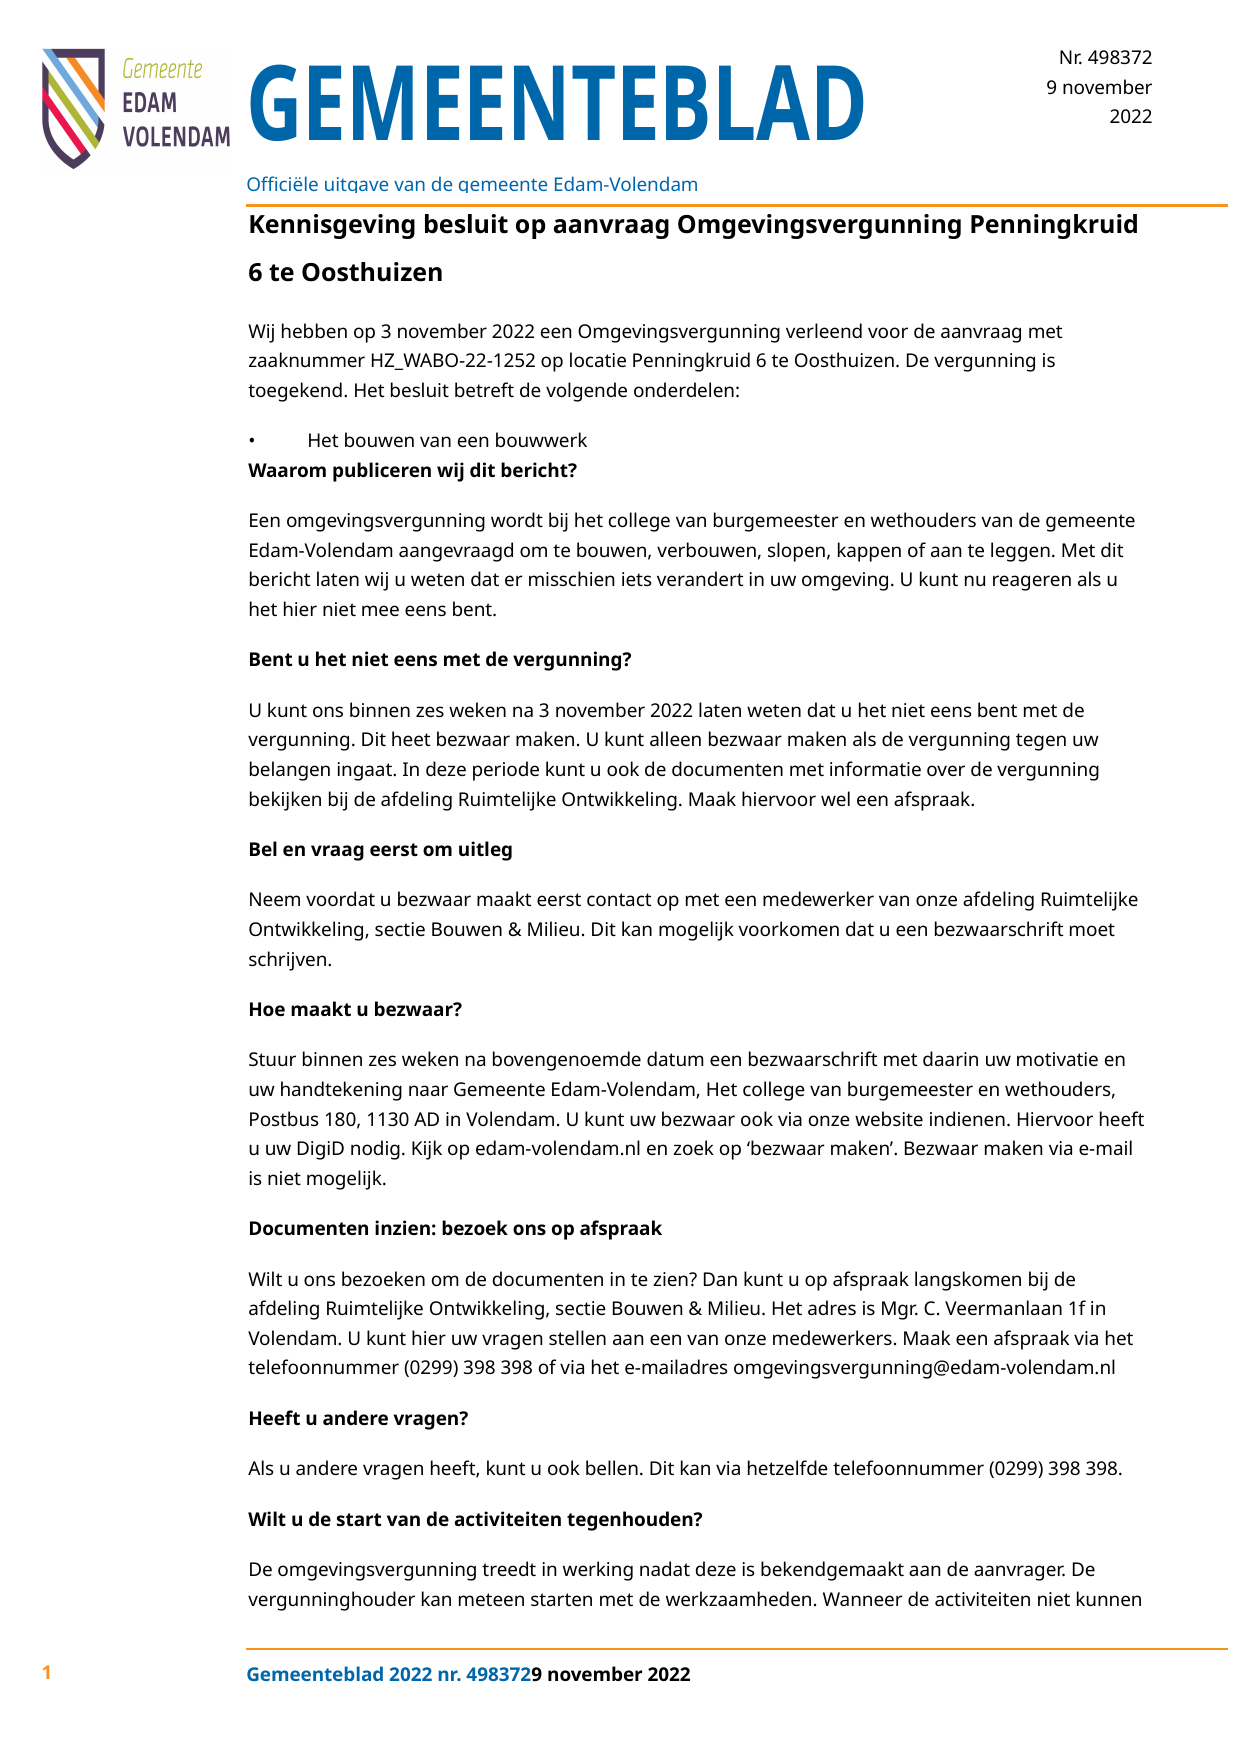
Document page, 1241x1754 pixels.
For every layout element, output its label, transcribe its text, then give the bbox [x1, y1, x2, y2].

text Waarom publiceren wij dit bericht? [248, 457, 1152, 483]
text Bel en vraag eerst om uitleg [248, 836, 1152, 862]
text Documenten inzien: bezoek ons op afspraak [248, 1215, 1152, 1241]
text De omgevingsvergunning treedt in werking nadat deze is bekendgemaakt aan de aanvrager. De vergunninghouder kan meteen starten met de werkzaamheden. Wanneer de activiteiten niet kunnen [248, 1556, 1152, 1612]
text Stuur binnen zes weken na bovengenoemde datum een bezwaarschrift met daarin uw motivatie en uw handtekening naar Gemeente Edam-Volendam, Het college van burgemeester en wethouders, Postbus 180, 1130 AD in Volendam. U kunt uw bezwaar ook via onze website indienen. Hiervoor heeft u uw DigiD nodig. Kijk op edam-volendam.nl en zoek op ‘bezwaar maken’. Bezwaar maken via e-mail is niet mogelijk. [248, 1047, 1152, 1191]
text Bent u het niet eens met de vergunning? [248, 647, 1152, 672]
text Heeft u andere vragen? [248, 1405, 1152, 1431]
picture [41, 47, 231, 172]
text Neem voordat u bezwaar maakt eerst contact op met een medewerker van onze afdeling Ruimtelijke Ontwikkeling, sectie Bouwen & Milieu. Dit kan mogelijk voorkomen dat u een bezwaarschrift moet schrijven. [248, 887, 1152, 972]
text Wilt u ons bezoeken om de documenten in te zien? Dan kunt u op afspraak langskomen bij de afdeling Ruimtelijke Ontwikkeling, sectie Bouwen & Milieu. Het adres is Mgr. C. Veermanlaan 1f in Volendam. U kunt hier uw vragen stellen aan een van onze medewerkers. Maak een afspraak via het telefoonnummer (0299) 398 398 of via het e-mailadres omgevingsvergunning@edam-volendam.nl [248, 1266, 1152, 1380]
text Kennisgeving besluit op aanvraag Omgevingsvergunning Penningkruid 6 te Oosthuizen [248, 207, 1152, 288]
text Als u andere vragen heeft, kunt u ook bellen. Dit kan via hetzelfde telefoonnummer (0299) 398 398. [248, 1455, 1152, 1481]
text Hoe maakt u bezwaar? [248, 996, 1152, 1022]
text U kunt ons binnen zes weken na 3 november 2022 laten weten dat u het niet eens bent met de vergunning. Dit heet bezwaar maken. U kunt alleen bezwaar maken als de vergunning tegen uw belangen ingaat. In deze periode kunt u ook de documenten met informatie over de vergunning bekijken bij de afdeling Ruimtelijke Ontwikkeling. Maak hiervoor wel een afspraak. [248, 697, 1152, 812]
text Wij hebben op 3 november 2022 een Omgevingsvergunning verleend voor de aanvraag met zaaknummer HZ_WABO-22-1252 op locatie Penningkruid 6 te Oosthuizen. De vergunning is toegekend. Het besluit betreft de volgende onderdelen: [248, 318, 1152, 403]
text Wilt u de start van de activiteiten tegenhouden? [248, 1506, 1152, 1532]
text Een omgevingsvergunning wordt bij het college van burgemeester en wethouders van de gemeente Edam-Volendam aangevraagd om te bouwen, verbouwen, slopen, kappen of aan te leggen. Met dit bericht laten wij u weten dat er misschien iets verandert in uw omgeving. U kunt nu reageren als u het hier niet mee eens bent. [248, 507, 1152, 622]
list Het bouwen van een bouwwerk [248, 427, 1152, 453]
